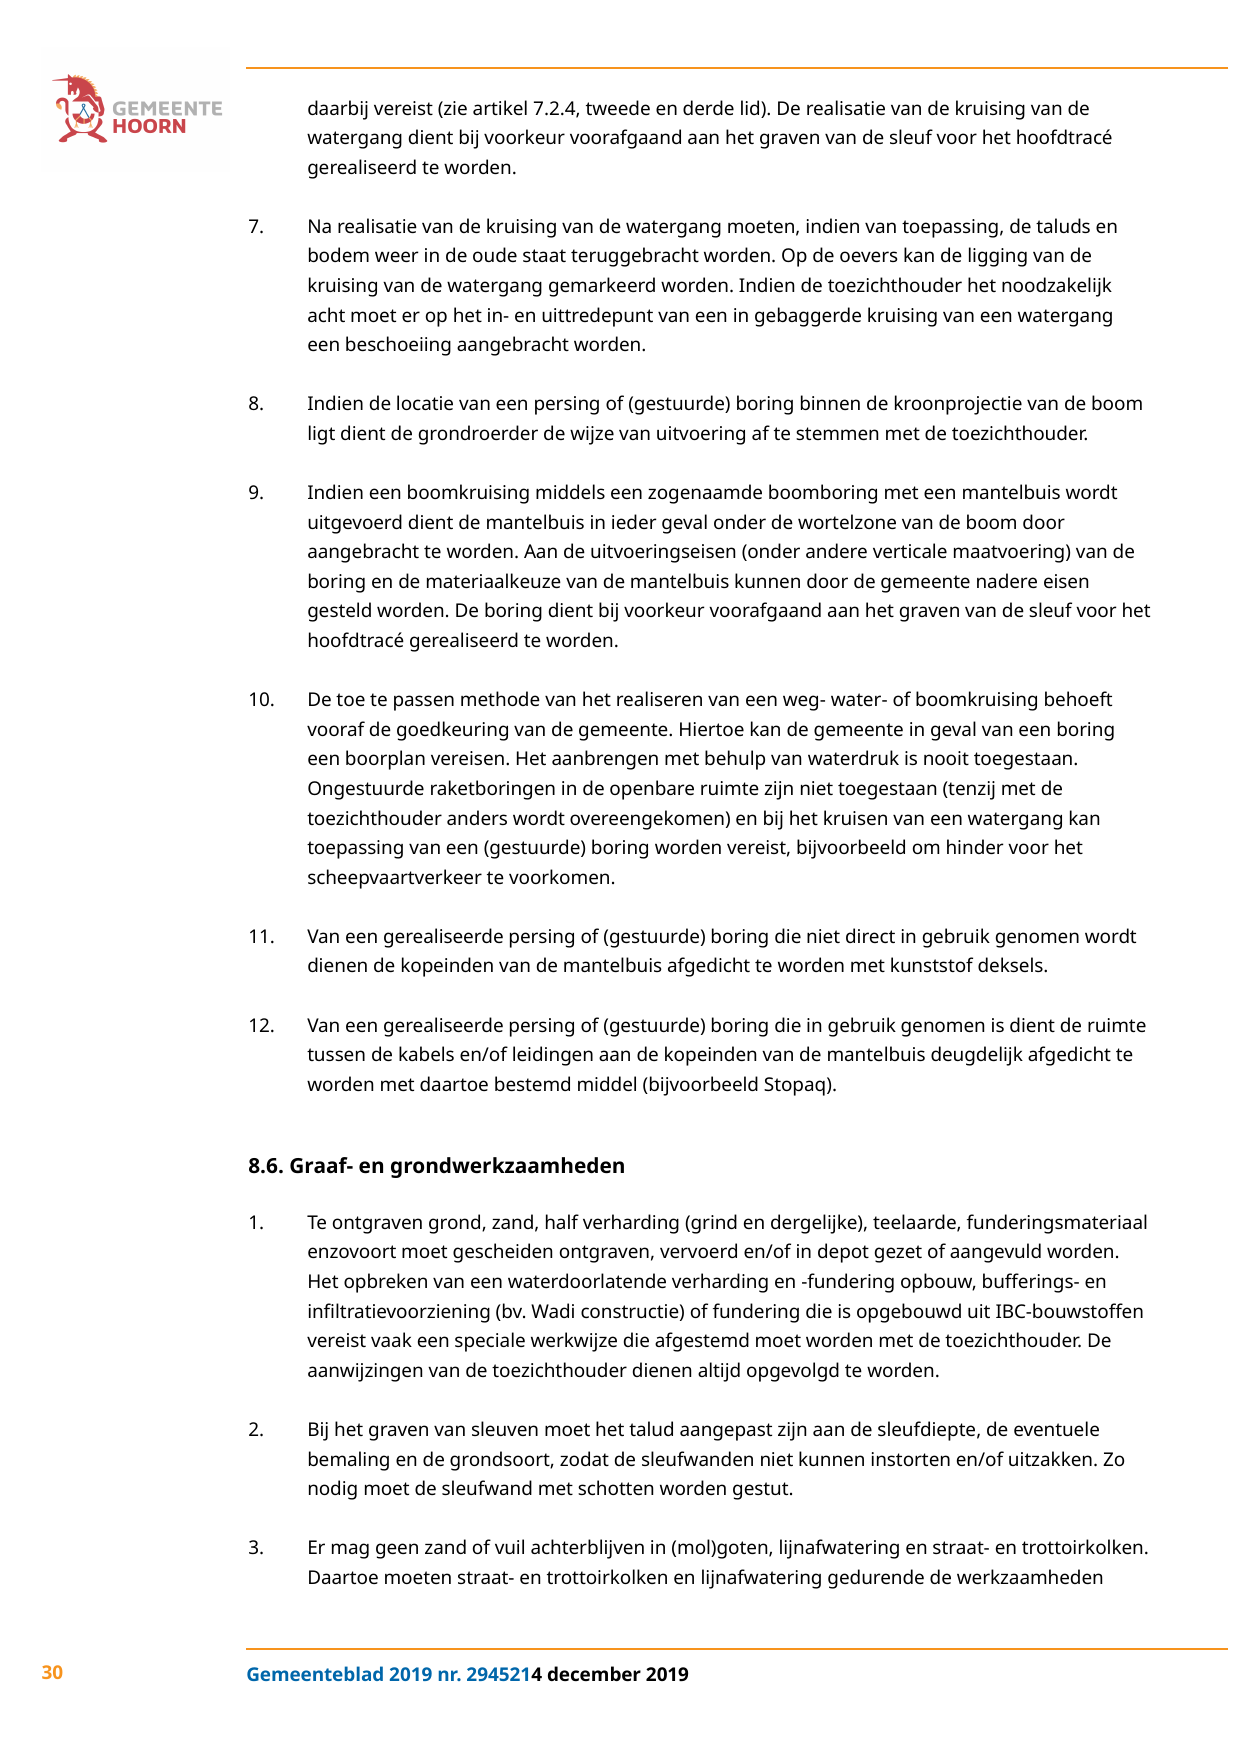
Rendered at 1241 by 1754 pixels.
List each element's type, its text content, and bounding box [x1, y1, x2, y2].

list Van een gerealiseerde persing of (gestuurde) boring die niet direct in gebruik genomen wordt dienen de kopeinden van de mantelbuis afgedicht te worden met kunststof deksels. [248, 923, 1152, 978]
list Van een gerealiseerde persing of (gestuurde) boring die in gebruik genomen is dient de ruimte tussen de kabels en/of leidingen aan de kopeinden van de mantelbuis deugdelijk afgedicht te worden met daartoe bestemd middel (bijvoorbeeld Stopaq). [248, 1012, 1152, 1097]
text 8.6. Graaf- en grondwerkzaamheden [248, 1151, 1152, 1179]
list Bij het graven van sleuven moet het talud aangepast zijn aan de sleufdiepte, de eventuele bemaling en de grondsoort, zodat de sleufwanden niet kunnen instorten en/of uitzakken. Zo nodig moet de sleufwand met schotten worden gestut. [248, 1416, 1152, 1501]
list Er mag geen zand of vuil achterblijven in (mol)goten, lijnafwatering en straat- en trottoirkolken. Daartoe moeten straat- en trottoirkolken en lijnafwatering gedurende de werkzaamheden [248, 1534, 1152, 1590]
list Indien een boomkruising middels een zogenaamde boomboring met een mantelbuis wordt uitgevoerd dient de mantelbuis in ieder geval onder de wortelzone van de boom door aangebracht te worden. Aan de uitvoeringseisen (onder andere verticale maatvoering) van de boring en de materiaalkeuze van de mantelbuis kunnen door de gemeente nadere eisen gesteld worden. De boring dient bij voorkeur voorafgaand aan het graven van de sleuf voor het hoofdtracé gerealiseerd te worden. [248, 479, 1152, 653]
list De toe te passen methode van het realiseren van een weg- water- of boomkruising behoeft vooraf de goedkeuring van de gemeente. Hiertoe kan de gemeente in geval van een boring een boorplan vereisen. Het aanbrengen met behulp van waterdruk is nooit toegestaan. Ongestuurde raketboringen in de openbare ruimte zijn niet toegestaan (tenzij met de toezichthouder anders wordt overeengekomen) en bij het kruisen van een watergang kan toepassing van een (gestuurde) boring worden vereist, bijvoorbeeld om hinder voor het scheepvaartverkeer te voorkomen. [248, 686, 1152, 890]
list daarbij vereist (zie artikel 7.2.4, tweede en derde lid). De realisatie van de kruising van de watergang dient bij voorkeur voorafgaand aan het graven van de sleuf voor het hoofdtracé gerealiseerd te worden. [248, 95, 1152, 180]
list Te ontgraven grond, zand, half verharding (grind en dergelijke), teelaarde, funderingsmateriaal enzovoort moet gescheiden ontgraven, vervoerd en/of in depot gezet of aangevuld worden. Het opbreken van een waterdoorlatende verharding en -fundering opbouw, bufferings- en infiltratievoorziening (bv. Wadi constructie) of fundering die is opgebouwd uit IBC-bouwstoffen vereist vaak een speciale werkwijze die afgestemd moet worden met de toezichthouder. De aanwijzingen van de toezichthouder dienen altijd opgevolgd te worden. [248, 1209, 1152, 1383]
picture [41, 47, 231, 172]
list Na realisatie van de kruising van de watergang moeten, indien van toepassing, de taluds en bodem weer in de oude staat teruggebracht worden. Op de oevers kan de ligging van de kruising van de watergang gemarkeerd worden. Indien de toezichthouder het noodzakelijk acht moet er op het in- en uittredepunt van een in gebaggerde kruising van een watergang een beschoeiing aangebracht worden. [248, 213, 1152, 357]
list Indien de locatie van een persing of (gestuurde) boring binnen de kroonprojectie van de boom ligt dient de grondroerder de wijze van uitvoering af te stemmen met de toezichthouder. [248, 391, 1152, 446]
